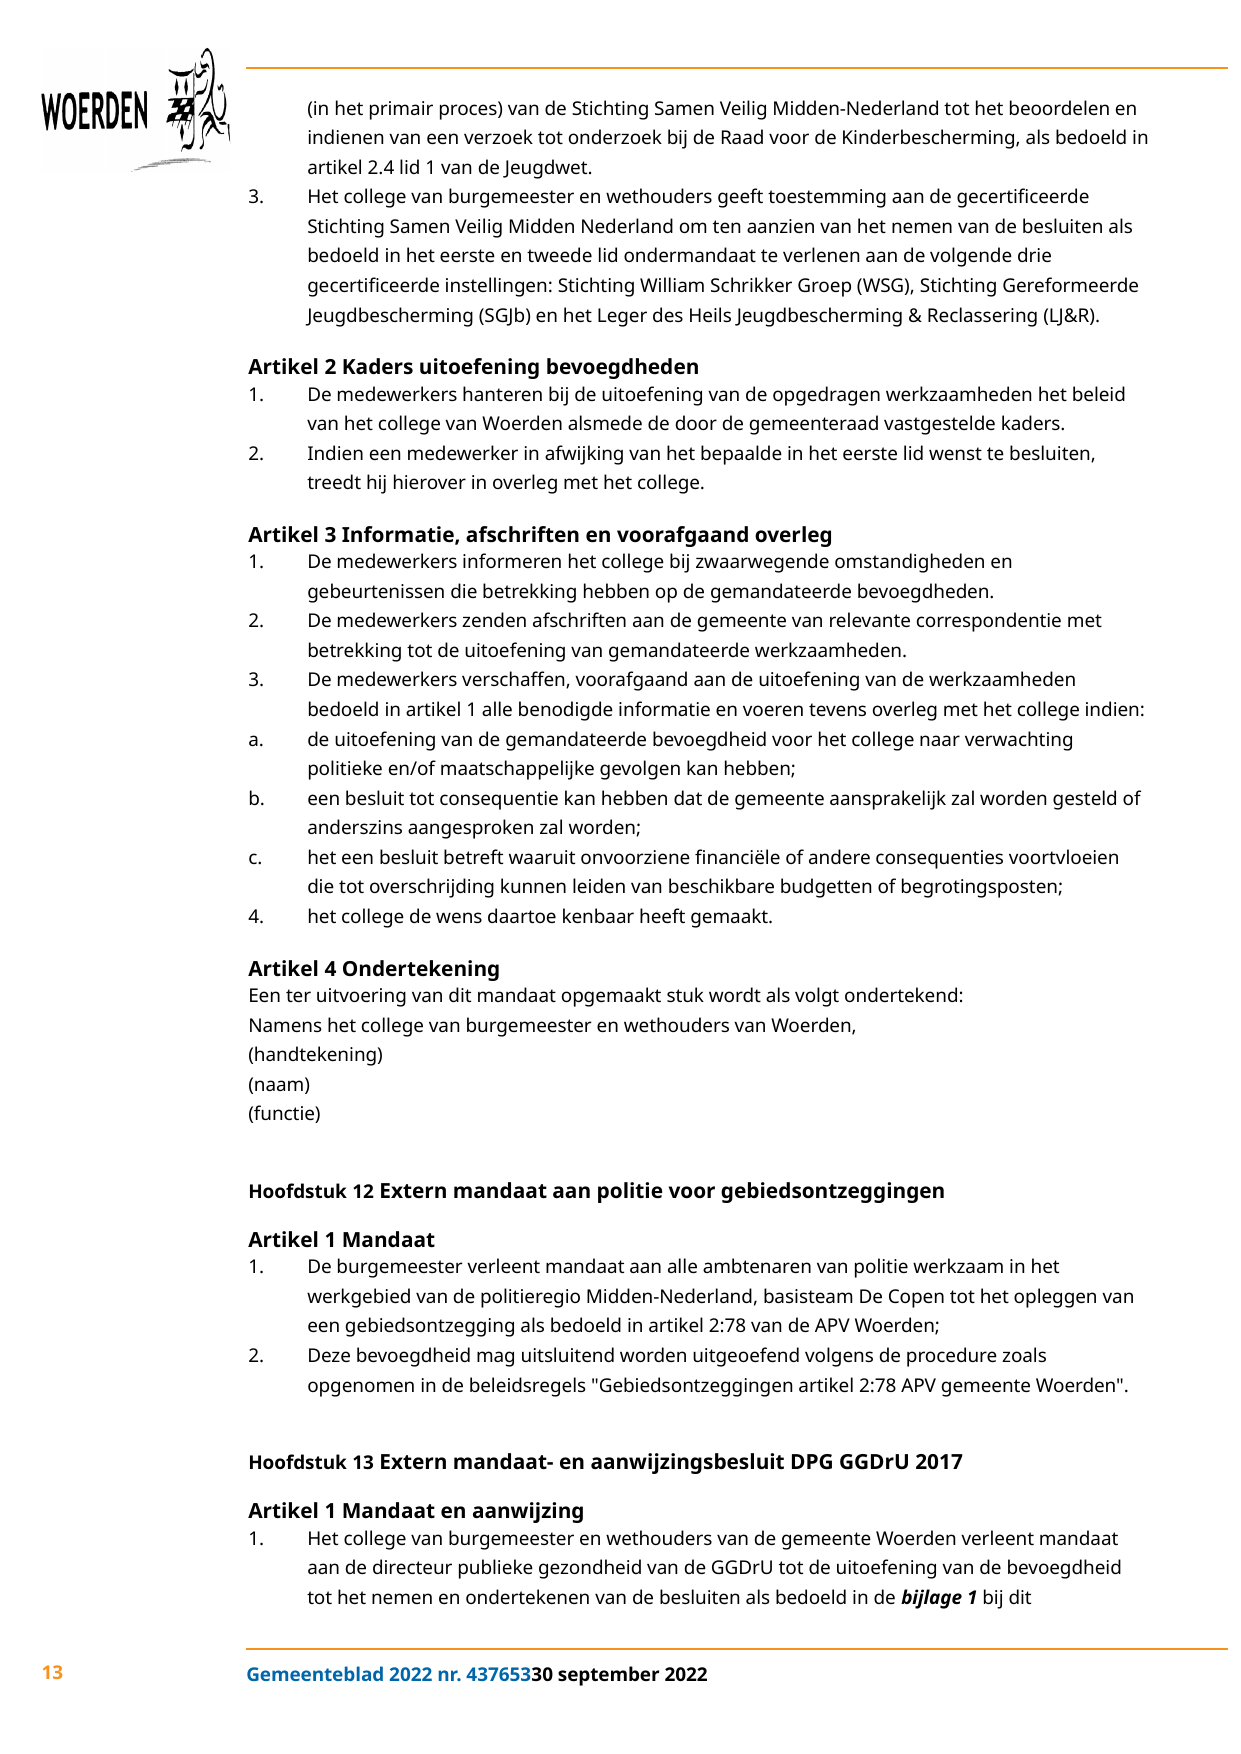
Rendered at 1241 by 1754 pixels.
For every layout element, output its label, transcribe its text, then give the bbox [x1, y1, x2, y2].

text Artikel 2 Kaders uitoefening bevoegdheden [248, 352, 1152, 381]
list (in het primair proces) van de Stichting Samen Veilig Midden-Nederland tot het beoordelen en indienen van een verzoek tot onderzoek bij de Raad voor de Kinderbescherming, als bedoeld in artikel 2.4 lid 1 van de Jeugdwet. [248, 95, 1152, 180]
text (functie) [248, 1101, 1152, 1126]
list De medewerkers verschaffen, voorafgaand aan de uitoefening van de werkzaamheden bedoeld in artikel 1 alle benodigde informatie en voeren tevens overleg met het college indien: [248, 667, 1152, 722]
list De medewerkers zenden afschriften aan de gemeente van relevante correspondentie met betrekking tot de uitoefening van gemandateerde werkzaamheden. [248, 607, 1152, 663]
list het een besluit betreft waaruit onvoorziene financiële of andere consequenties voortvloeien die tot overschrijding kunnen leiden van beschikbare budgetten of begrotingsposten; [248, 844, 1152, 899]
text Artikel 3 Informatie, afschriften en voorafgaand overleg [248, 520, 1152, 548]
text Namens het college van burgemeester en wethouders van Woerden, [248, 1012, 1152, 1037]
list een besluit tot consequentie kan hebben dat de gemeente aansprakelijk zal worden gesteld of anderszins aangesproken zal worden; [248, 785, 1152, 840]
text Een ter uitvoering van dit mandaat opgemaakt stuk wordt als volgt ondertekend: [248, 982, 1152, 1008]
picture [41, 47, 231, 172]
text (naam) [248, 1071, 1152, 1097]
list De burgemeester verleent mandaat aan alle ambtenaren van politie werkzaam in het werkgebied van de politieregio Midden-Nederland, basisteam De Copen tot het opleggen van een gebiedsontzegging als bedoeld in artikel 2:78 van de APV Woerden; [248, 1253, 1152, 1338]
list Het college van burgemeester en wethouders van de gemeente Woerden verleent mandaat aan de directeur publieke gezondheid van de GGDrU tot de uitoefening van de bevoegdheid tot het nemen en ondertekenen van de besluiten als bedoeld in de bijlage 1 bij dit [248, 1525, 1152, 1609]
text Artikel 1 Mandaat en aanwijzing [248, 1496, 1152, 1525]
list De medewerkers hanteren bij de uitoefening van de opgedragen werkzaamheden het beleid van het college van Woerden alsmede de door de gemeenteraad vastgestelde kaders. [248, 381, 1152, 436]
text Artikel 4 Ondertekening [248, 954, 1152, 982]
text Hoofdstuk 12 Extern mandaat aan politie voor gebiedsontzeggingen [248, 1176, 1152, 1204]
list het college de wens daartoe kenbaar heeft gemaakt. [248, 903, 1152, 929]
text (handtekening) [248, 1041, 1152, 1067]
text Artikel 1 Mandaat [248, 1225, 1152, 1253]
list De medewerkers informeren het college bij zwaarwegende omstandigheden en gebeurtenissen die betrekking hebben op de gemandateerde bevoegdheden. [248, 548, 1152, 604]
text Hoofdstuk 13 Extern mandaat- en aanwijzingsbesluit DPG GGDrU 2017 [248, 1447, 1152, 1475]
list Deze bevoegdheid mag uitsluitend worden uitgeoefend volgens de procedure zoals opgenomen in de beleidsregels "Gebiedsontzeggingen artikel 2:78 APV gemeente Woerden". [248, 1342, 1152, 1397]
list de uitoefening van de gemandateerde bevoegdheid voor het college naar verwachting politieke en/of maatschappelijke gevolgen kan hebben; [248, 726, 1152, 781]
list Het college van burgemeester en wethouders geeft toestemming aan de gecertificeerde Stichting Samen Veilig Midden Nederland om ten aanzien van het nemen van de besluiten als bedoeld in het eerste en tweede lid ondermandaat te verlenen aan de volgende drie gecertificeerde instellingen: Stichting William Schrikker Groep (WSG), Stichting Gereformeerde Jeugdbescherming (SGJb) en het Leger des Heils Jeugdbescherming & Reclassering (LJ&R). [248, 183, 1152, 328]
list Indien een medewerker in afwijking van het bepaalde in het eerste lid wenst te besluiten, treedt hij hierover in overleg met het college. [248, 440, 1152, 495]
